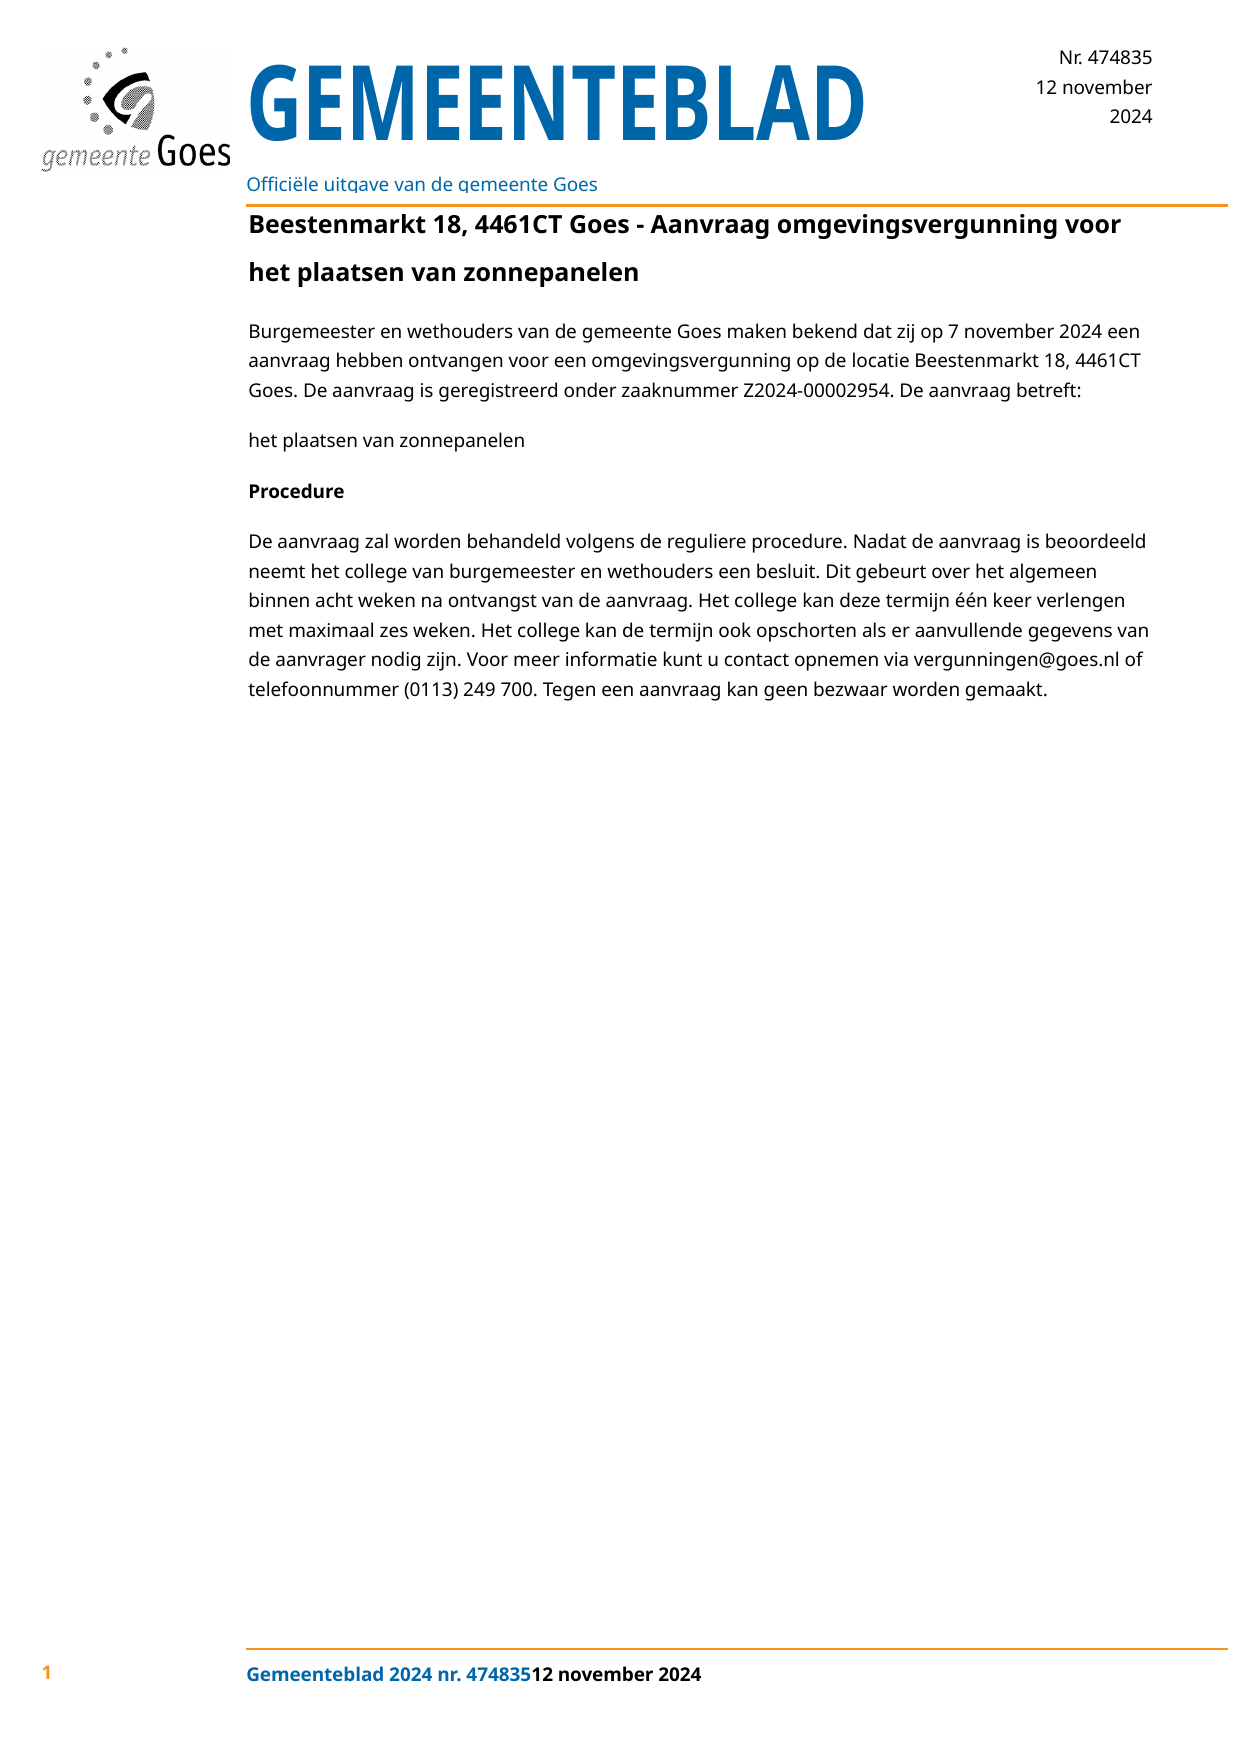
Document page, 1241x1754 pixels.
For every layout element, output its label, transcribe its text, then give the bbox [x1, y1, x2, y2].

text het plaatsen van zonnepanelen [248, 427, 1152, 453]
picture [41, 47, 231, 172]
text Burgemeester en wethouders van de gemeente Goes maken bekend dat zij op 7 november 2024 een aanvraag hebben ontvangen voor een omgevingsvergunning op de locatie Beestenmarkt 18, 4461CT Goes. De aanvraag is geregistreerd onder zaaknummer Z2024-00002954. De aanvraag betreft: [248, 318, 1152, 403]
text Procedure [248, 478, 1152, 504]
text De aanvraag zal worden behandeld volgens de reguliere procedure. Nadat de aanvraag is beoordeeld neemt het college van burgemeester en wethouders een besluit. Dit gebeurt over het algemeen binnen acht weken na ontvangst van de aanvraag. Het college kan deze termijn één keer verlengen met maximaal zes weken. Het college kan de termijn ook opschorten als er aanvullende gegevens van de aanvrager nodig zijn. Voor meer informatie kunt u contact opnemen via vergunningen@goes.nl of telefoonnummer (0113) 249 700. Tegen een aanvraag kan geen bezwaar worden gemaakt. [248, 528, 1152, 702]
text Beestenmarkt 18, 4461CT Goes - Aanvraag omgevingsvergunning voor het plaatsen van zonnepanelen [248, 207, 1152, 288]
